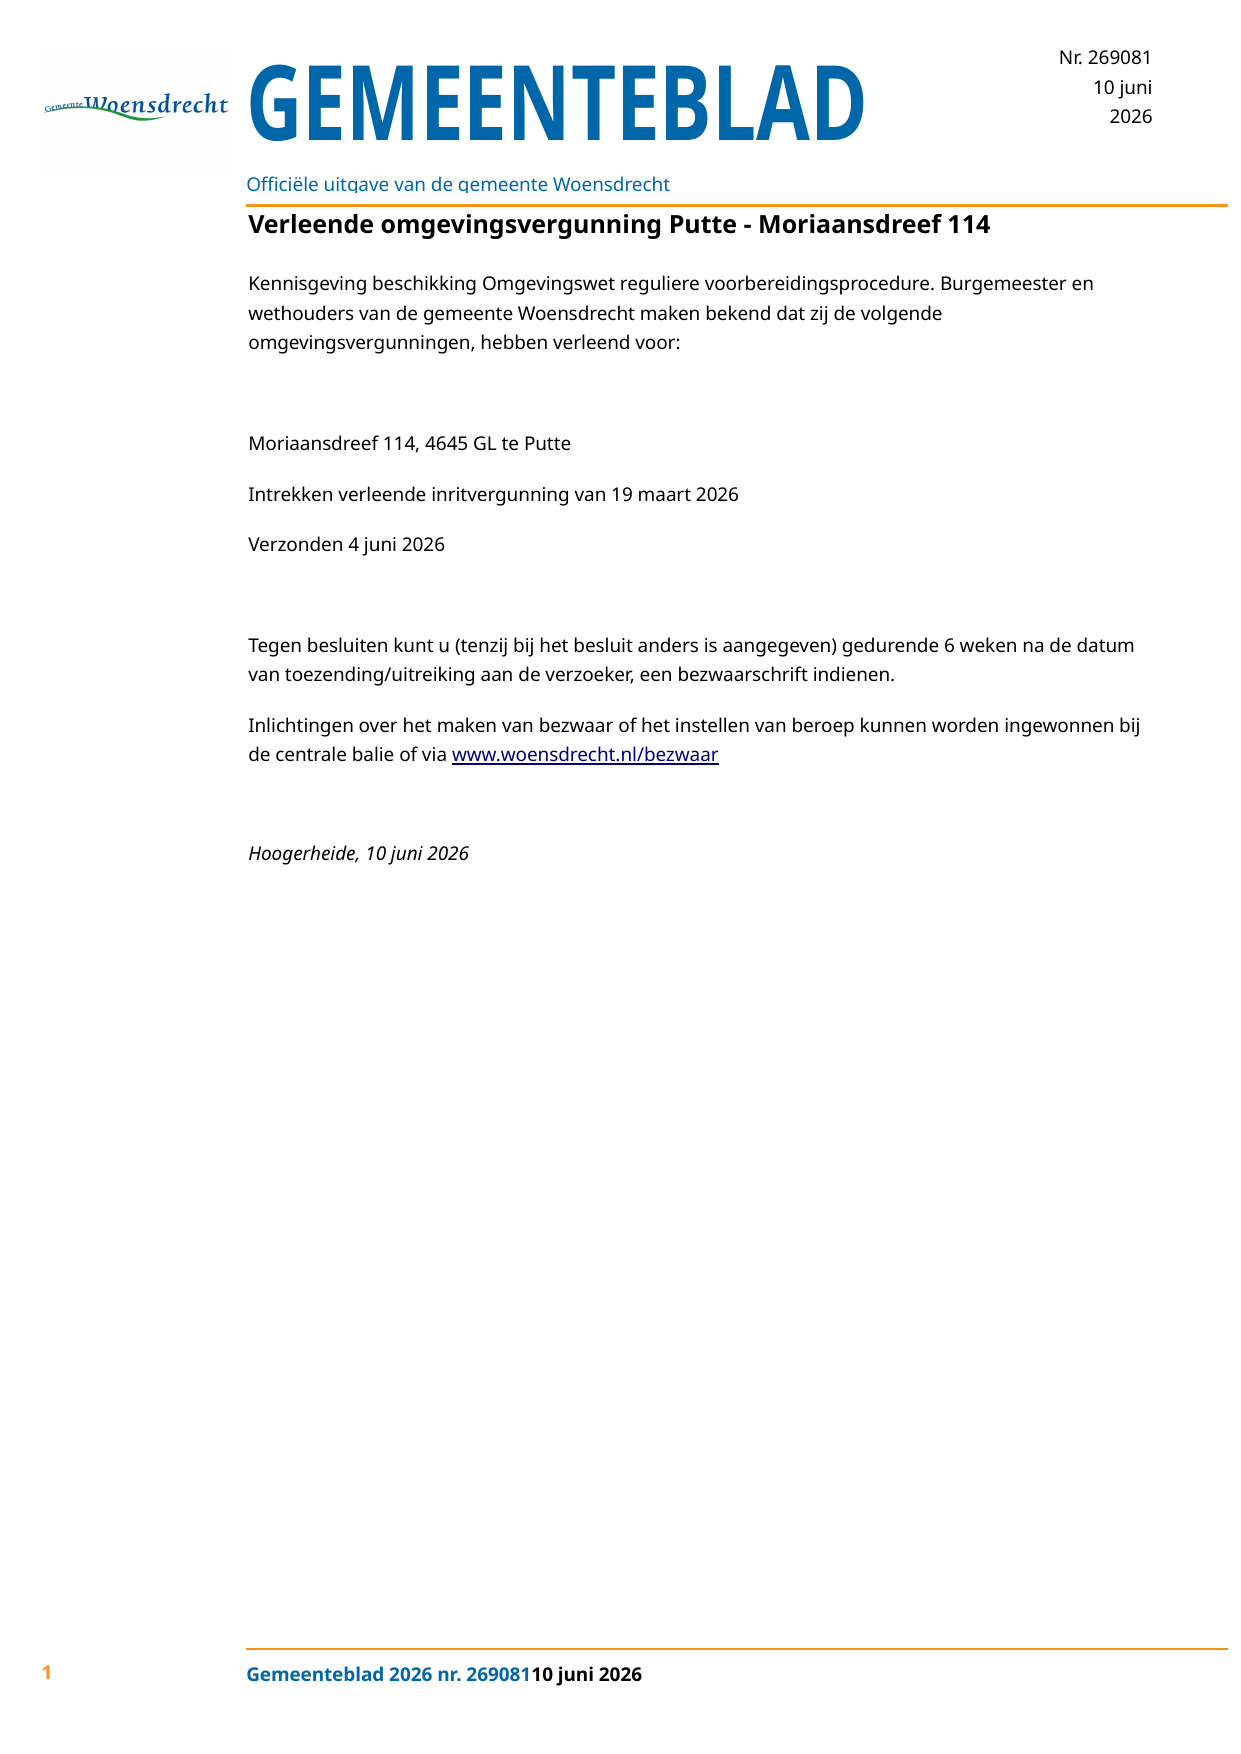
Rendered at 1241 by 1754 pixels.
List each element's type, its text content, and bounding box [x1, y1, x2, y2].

text Tegen besluiten kunt u (tenzij bij het besluit anders is aangegeven) gedurende 6 weken na de datum van toezending/uitreiking aan de verzoeker, een bezwaarschrift indienen. [248, 632, 1152, 687]
text Verleende omgevingsvergunning Putte - Moriaansdreef 114 [248, 207, 1152, 241]
text Kennisgeving beschikking Omgevingswet reguliere voorbereidingsprocedure. Burgemeester en wethouders van de gemeente Woensdrecht maken bekend dat zij de volgende omgevingsvergunningen, hebben verleend voor: [248, 270, 1152, 355]
text Moriaansdreef 114, 4645 GL te Putte [248, 430, 1152, 456]
text Inlichtingen over het maken van bezwaar of het instellen van beroep kunnen worden ingewonnen bij de centrale balie of via www.woensdrecht.nl/bezwaar [248, 712, 1152, 767]
text Intrekken verleende inritvergunning van 19 maart 2026 [248, 481, 1152, 506]
picture [41, 47, 231, 172]
text Hoogerheide, 10 juni 2026 [248, 840, 1152, 866]
text Verzonden 4 juni 2026 [248, 531, 1152, 557]
